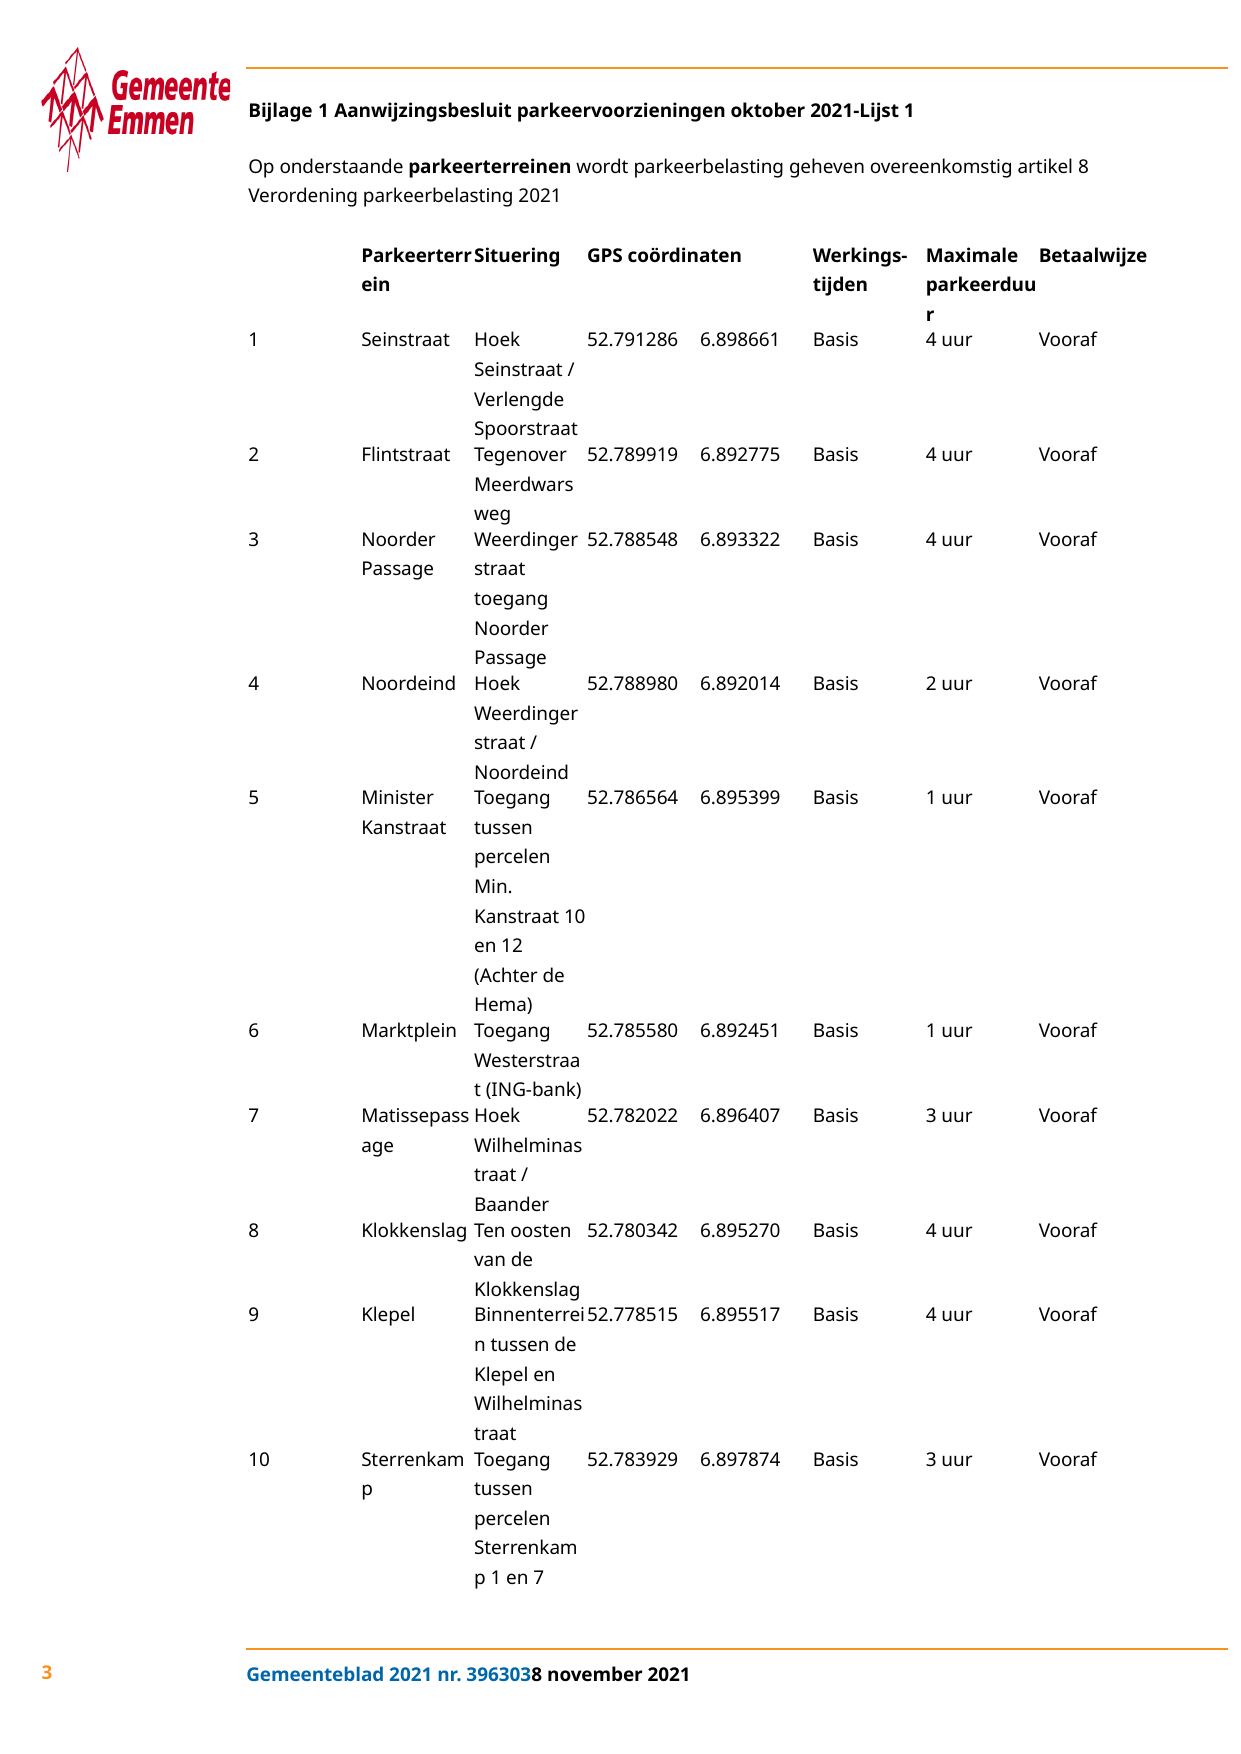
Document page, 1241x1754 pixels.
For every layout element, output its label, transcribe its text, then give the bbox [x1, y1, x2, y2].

table_cell Vooraf [1039, 670, 1152, 784]
table_header [248, 242, 361, 327]
table_cell 52.791286 [587, 327, 700, 441]
table_cell 52.778515 [587, 1302, 700, 1446]
table_cell Basis [813, 1102, 926, 1217]
table_cell 3 uur [926, 1446, 1038, 1590]
table_cell Toegang Westerstraat (ING-bank) [474, 1018, 587, 1102]
table_cell Vooraf [1039, 327, 1152, 441]
table_cell 6.895517 [700, 1302, 813, 1446]
table_cell 52.788980 [587, 670, 700, 784]
table_cell Vooraf [1039, 1217, 1152, 1302]
table_cell Vooraf [1039, 1446, 1152, 1590]
table_cell 6.895270 [700, 1217, 813, 1302]
table_cell 6.898661 [700, 327, 813, 441]
table_cell Basis [813, 1217, 926, 1302]
table_header Werkings- tijden [813, 242, 926, 327]
table_cell Klepel [361, 1302, 474, 1446]
table_cell Hoek Weerdingerstraat / Noordeind [474, 670, 587, 784]
table_cell Vooraf [1039, 1018, 1152, 1102]
table_cell 52.785580 [587, 1018, 700, 1102]
table_cell Vooraf [1039, 1302, 1152, 1446]
table_cell Toegang tussen percelen Sterrenkamp 1 en 7 [474, 1446, 587, 1590]
table_cell Noordeind [361, 670, 474, 784]
table_cell 52.788548 [587, 526, 700, 670]
table_cell Basis [813, 441, 926, 526]
table_cell 6.895399 [700, 785, 813, 1017]
table_cell Flintstraat [361, 441, 474, 526]
table_cell 3 [248, 526, 361, 670]
table_cell 7 [248, 1102, 361, 1217]
table_cell 1 uur [926, 1018, 1038, 1102]
table_cell Vooraf [1039, 1102, 1152, 1217]
table_cell Hoek Wilhelminastraat / Baander [474, 1102, 587, 1217]
table_cell Minister Kanstraat [361, 785, 474, 1017]
table_cell 6.897874 [700, 1446, 813, 1590]
table_cell Basis [813, 785, 926, 1017]
table_cell 52.780342 [587, 1217, 700, 1302]
table_cell Matissepassage [361, 1102, 474, 1217]
table_header Parkeerterrein [361, 242, 474, 327]
table_cell 2 uur [926, 670, 1038, 784]
table_cell 52.789919 [587, 441, 700, 526]
table_cell 6.892451 [700, 1018, 813, 1102]
table_cell Seinstraat [361, 327, 474, 441]
table_cell 8 [248, 1217, 361, 1302]
table_cell 52.783929 [587, 1446, 700, 1590]
table_cell Basis [813, 1446, 926, 1590]
table_cell Weerdingerstraat toegang Noorder Passage [474, 526, 587, 670]
table_cell 6 [248, 1018, 361, 1102]
table_cell Marktplein [361, 1018, 474, 1102]
table_cell 6.892775 [700, 441, 813, 526]
table_cell Sterrenkamp [361, 1446, 474, 1590]
table_cell Vooraf [1039, 785, 1152, 1017]
table_cell 6.896407 [700, 1102, 813, 1217]
table_cell 52.782022 [587, 1102, 700, 1217]
table_cell Vooraf [1039, 526, 1152, 670]
text Op onderstaande parkeerterreinen wordt parkeerbelasting geheven overeenkomstig artikel 8 Verordening parkeerbelasting 2021 [248, 153, 1152, 208]
table_header Situering [474, 242, 587, 327]
table_cell Noorder Passage [361, 526, 474, 670]
table_cell 4 uur [926, 1217, 1038, 1302]
table_cell 4 uur [926, 441, 1038, 526]
table_header Betaalwijze [1039, 242, 1152, 327]
table_header Maximale parkeerduur [926, 242, 1038, 327]
table_cell 3 uur [926, 1102, 1038, 1217]
table_cell Basis [813, 1302, 926, 1446]
table_cell Toegang tussen percelen Min. Kanstraat 10 en 12 (Achter de Hema) [474, 785, 587, 1017]
table_cell Tegenover Meerdwarsweg [474, 441, 587, 526]
table_cell 9 [248, 1302, 361, 1446]
table_cell Ten oosten van de Klokkenslag [474, 1217, 587, 1302]
text Bijlage 1 Aanwijzingsbesluit parkeervoorzieningen oktober 2021-Lijst 1 [248, 95, 1152, 123]
table_cell 4 uur [926, 1302, 1038, 1446]
table_cell Basis [813, 327, 926, 441]
table_cell 10 [248, 1446, 361, 1590]
table_cell 52.786564 [587, 785, 700, 1017]
table_cell Basis [813, 670, 926, 784]
table_cell 1 [248, 327, 361, 441]
table_cell Basis [813, 526, 926, 670]
table_cell 6.893322 [700, 526, 813, 670]
table_cell 1 uur [926, 785, 1038, 1017]
table_cell 4 uur [926, 526, 1038, 670]
table_cell 5 [248, 785, 361, 1017]
table_cell Basis [813, 1018, 926, 1102]
table_cell 4 [248, 670, 361, 784]
picture [41, 47, 231, 172]
table_cell 4 uur [926, 327, 1038, 441]
table_header GPS coördinaten [587, 242, 813, 327]
table_cell Binnenterrein tussen de Klepel en Wilhelminastraat [474, 1302, 587, 1446]
table_cell 2 [248, 441, 361, 526]
table_cell Klokkenslag [361, 1217, 474, 1302]
table_cell Hoek Seinstraat / Verlengde Spoorstraat [474, 327, 587, 441]
table_cell Vooraf [1039, 441, 1152, 526]
table_cell 6.892014 [700, 670, 813, 784]
